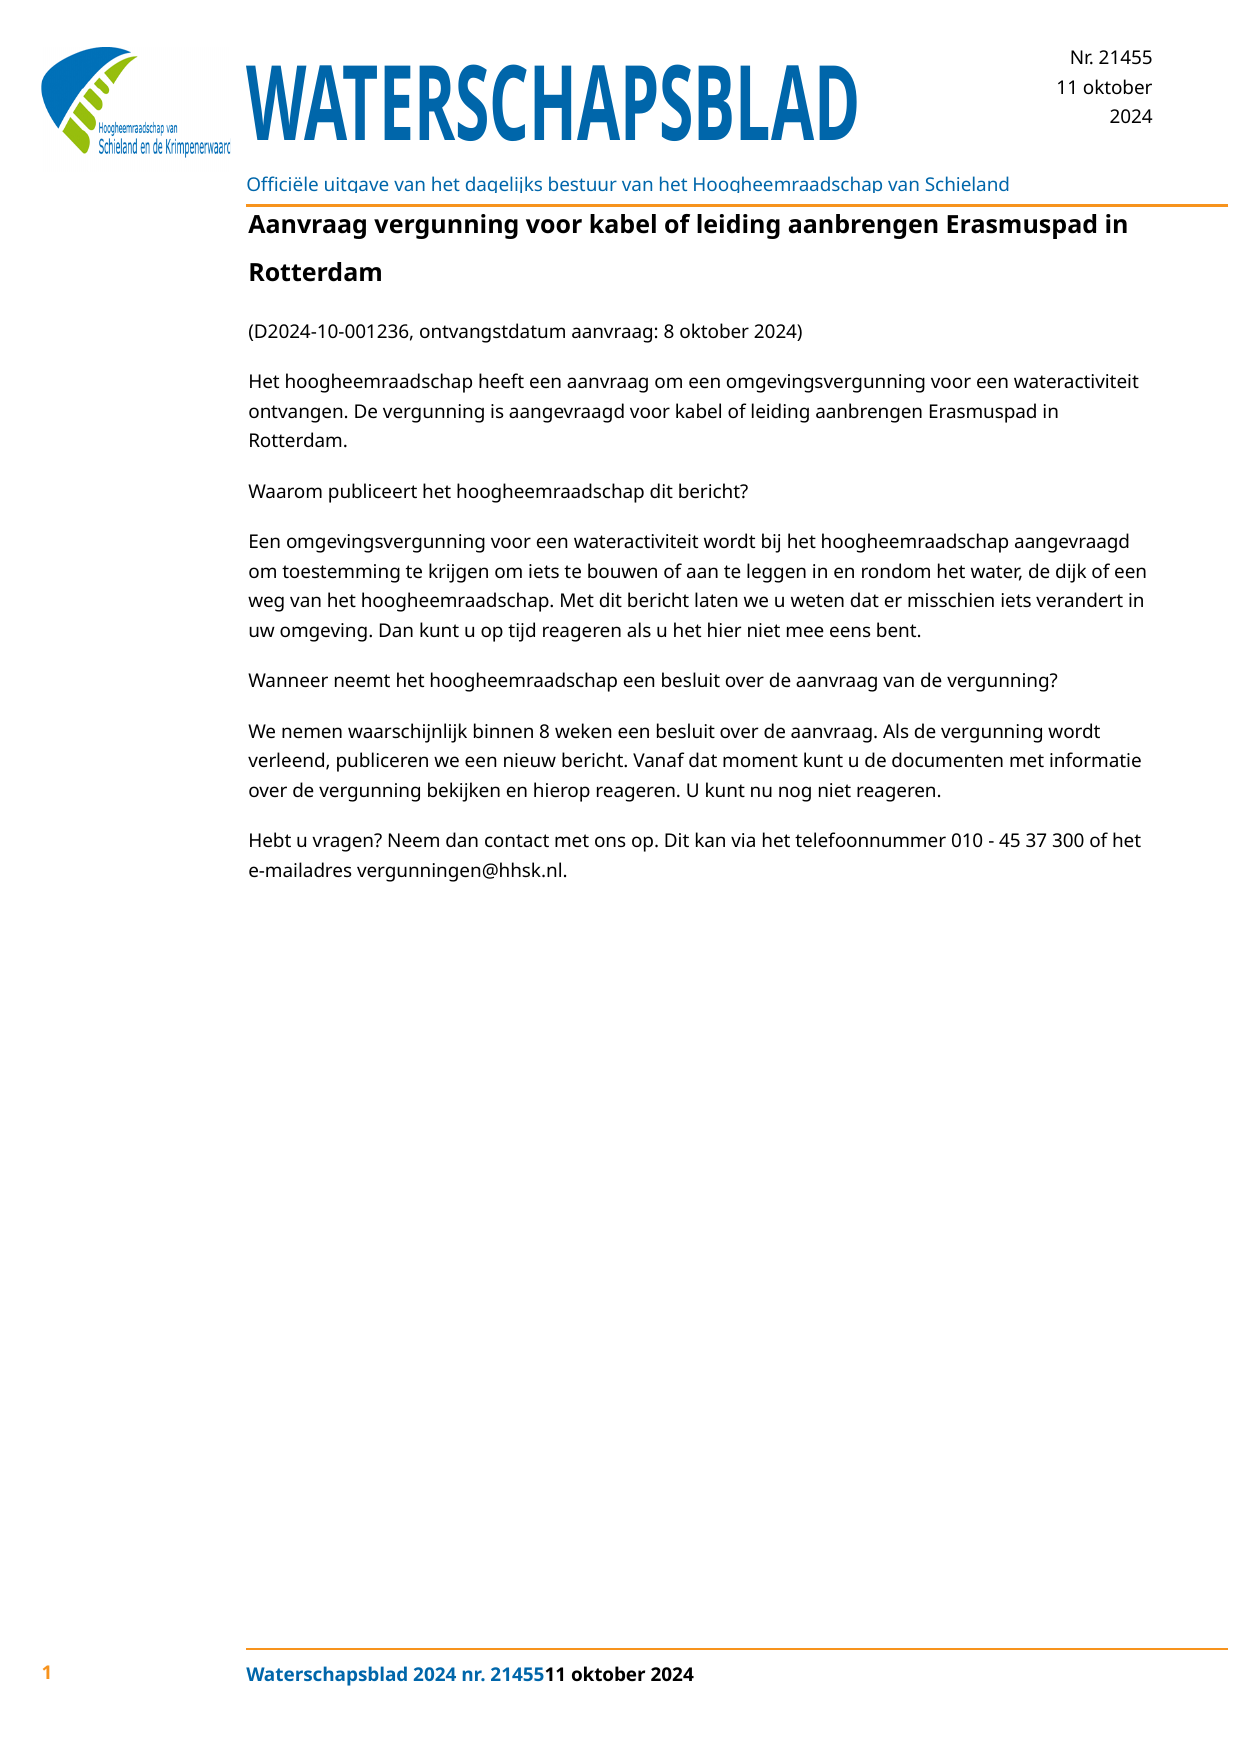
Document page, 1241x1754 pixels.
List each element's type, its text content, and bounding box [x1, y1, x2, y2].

text Aanvraag vergunning voor kabel of leiding aanbrengen Erasmuspad in Rotterdam [248, 207, 1152, 288]
text Hebt u vragen? Neem dan contact met ons op. Dit kan via het telefoonnummer 010 - 45 37 300 of het e-mailadres vergunningen@hhsk.nl. [248, 827, 1152, 883]
text (D2024-10-001236, ontvangstdatum aanvraag: 8 oktober 2024) [248, 318, 1152, 344]
text We nemen waarschijnlijk binnen 8 weken een besluit over de aanvraag. Als de vergunning wordt verleend, publiceren we een nieuw bericht. Vanaf dat moment kunt u de documenten met informatie over de vergunning bekijken en hierop reageren. U kunt nu nog niet reageren. [248, 718, 1152, 803]
text Waarom publiceert het hoogheemraadschap dit bericht? [248, 478, 1152, 504]
picture [41, 47, 231, 172]
text Een omgevingsvergunning voor een wateractiviteit wordt bij het hoogheemraadschap aangevraagd om toestemming te krijgen om iets te bouwen of aan te leggen in en rondom het water, de dijk of een weg van het hoogheemraadschap. Met dit bericht laten we u weten dat er misschien iets verandert in uw omgeving. Dan kunt u op tijd reageren als u het hier niet mee eens bent. [248, 528, 1152, 643]
text Het hoogheemraadschap heeft een aanvraag om een omgevingsvergunning voor een wateractiviteit ontvangen. De vergunning is aangevraagd voor kabel of leiding aanbrengen Erasmuspad in Rotterdam. [248, 368, 1152, 453]
text Wanneer neemt het hoogheemraadschap een besluit over de aanvraag van de vergunning? [248, 667, 1152, 693]
